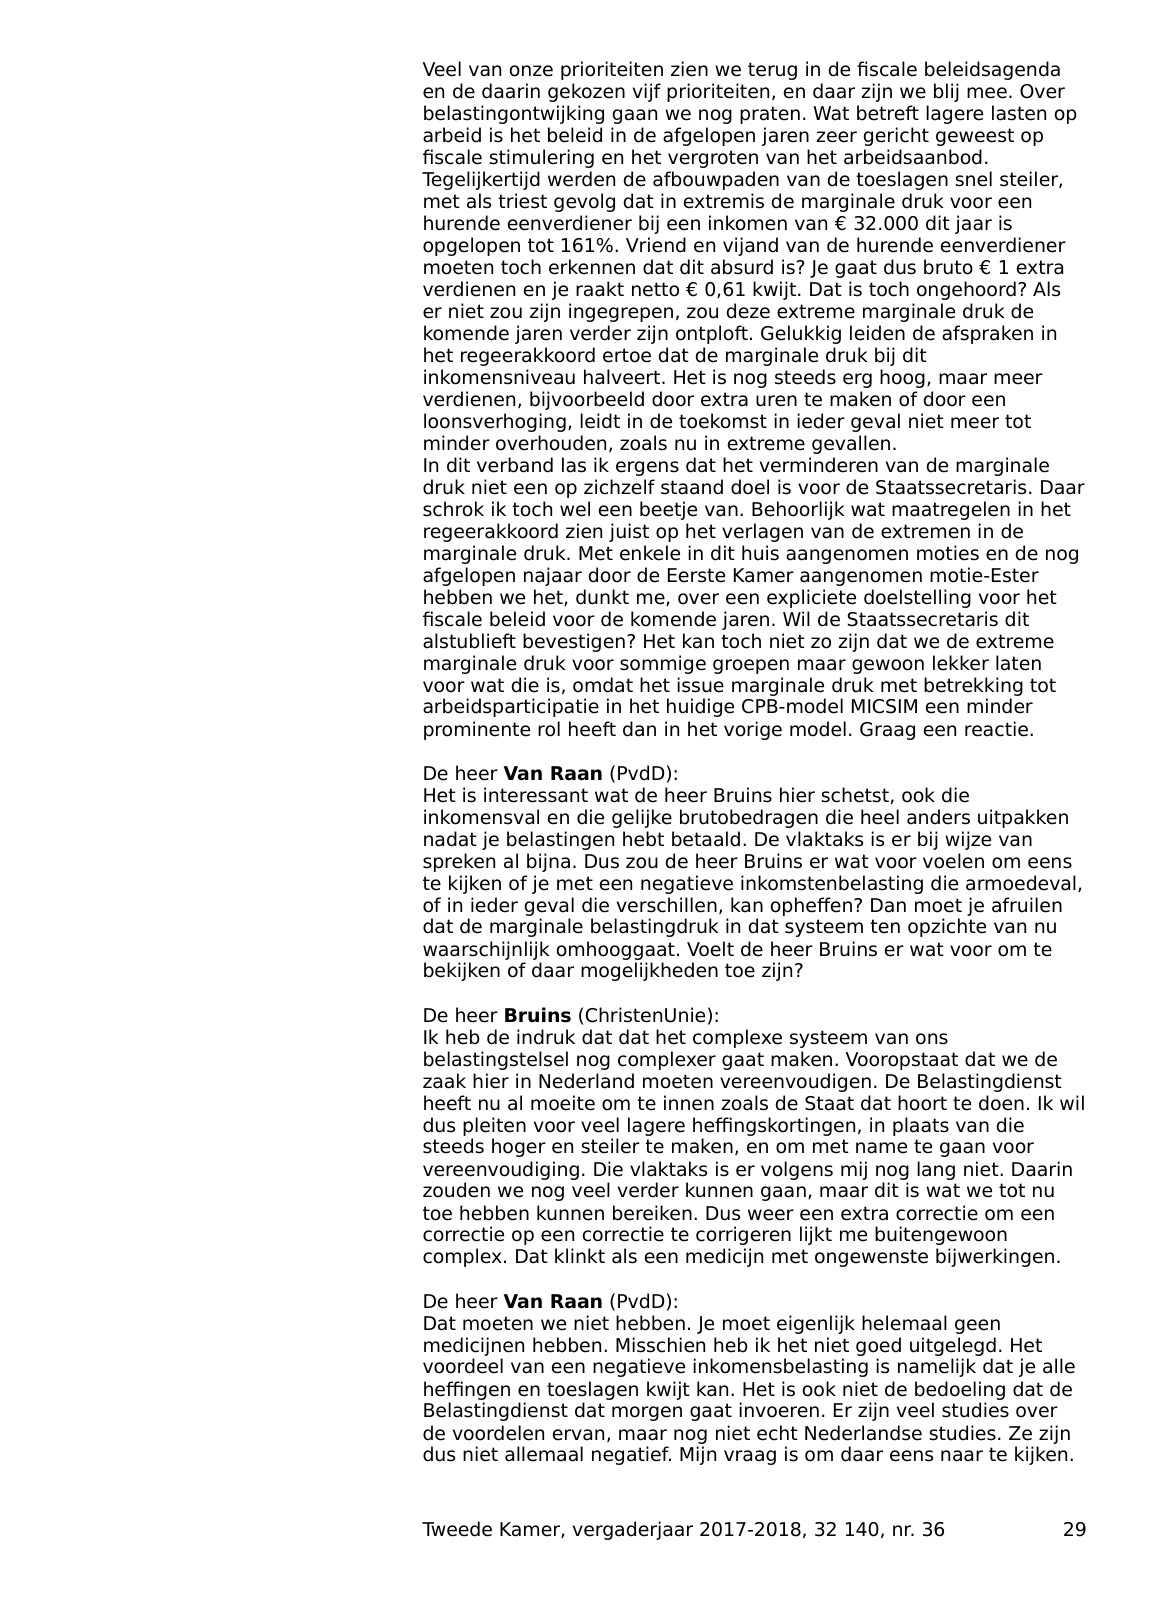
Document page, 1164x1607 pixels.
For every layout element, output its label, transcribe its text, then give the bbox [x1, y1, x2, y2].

text De heer Van Raan (PvdD): [422, 763, 1087, 784]
text Dat moeten we niet hebben. Je moet eigenlijk helemaal geen medicijnen hebben. Misschien heb ik het niet goed uitgelegd. Het voordeel van een negatieve inkomensbelasting is namelijk dat je alle heffingen en toeslagen kwijt kan. Het is ook niet de bedoeling dat de Belastingdienst dat morgen gaat invoeren. Er zijn veel studies over de voordelen ervan, maar nog niet echt Nederlandse studies. Ze zijn dus niet allemaal negatief. Mijn vraag is om daar eens naar te kijken. [422, 1312, 1087, 1466]
text Het is interessant wat de heer Bruins hier schetst, ook die inkomensval en die gelijke brutobedragen die heel anders uitpakken nadat je belastingen hebt betaald. De vlaktaks is er bij wijze van spreken al bijna. Dus zou de heer Bruins er wat voor voelen om eens te kijken of je met een negatieve inkomstenbelasting die armoedeval, of in ieder geval die verschillen, kan opheffen? Dan moet je afruilen dat de marginale belastingdruk in dat systeem ten opzichte van nu waarschijnlijk omhooggaat. Voelt de heer Bruins er wat voor om te bekijken of daar mogelijkheden toe zijn? [422, 784, 1087, 982]
text De heer Bruins (ChristenUnie): [422, 1004, 1087, 1027]
text Veel van onze prioriteiten zien we terug in de fiscale beleidsagenda en de daarin gekozen vijf prioriteiten, en daar zijn we blij mee. Over belastingontwijking gaan we nog praten. Wat betreft lagere lasten op arbeid is het beleid in de afgelopen jaren zeer gericht geweest op fiscale stimulering en het vergroten van het arbeidsaanbod. Tegelijkertijd werden de afbouwpaden van de toeslagen snel steiler, met als triest gevolg dat in extremis de marginale druk voor een hurende eenverdiener bij een inkomen van € 32.000 dit jaar is opgelopen tot 161%. Vriend en vijand van de hurende eenverdiener moeten toch erkennen dat dit absurd is? Je gaat dus bruto € 1 extra verdienen en je raakt netto € 0,61 kwijt. Dat is toch ongehoord? Als er niet zou zijn ingegrepen, zou deze extreme marginale druk de komende jaren verder zijn ontploft. Gelukkig leiden de afspraken in het regeerakkoord ertoe dat de marginale druk bij dit inkomensniveau halveert. Het is nog steeds erg hoog, maar meer verdienen, bijvoorbeeld door extra uren te maken of door een loonsverhoging, leidt in de toekomst in ieder geval niet meer tot minder overhouden, zoals nu in extreme gevallen. [422, 59, 1087, 455]
text In dit verband las ik ergens dat het verminderen van de marginale druk niet een op zichzelf staand doel is voor de Staatssecretaris. Daar schrok ik toch wel een beetje van. Behoorlijk wat maatregelen in het regeerakkoord zien juist op het verlagen van de extremen in de marginale druk. Met enkele in dit huis aangenomen moties en de nog afgelopen najaar door de Eerste Kamer aangenomen motie-Ester hebben we het, dunkt me, over een expliciete doelstelling voor het fiscale beleid voor de komende jaren. Wil de Staatssecretaris dit alstublieft bevestigen? Het kan toch niet zo zijn dat we de extreme marginale druk voor sommige groepen maar gewoon lekker laten voor wat die is, omdat het issue marginale druk met betrekking tot arbeidsparticipatie in het huidige CPB-model MICSIM een minder prominente rol heeft dan in het vorige model. Graag een reactie. [422, 455, 1087, 740]
text De heer Van Raan (PvdD): [422, 1291, 1087, 1312]
text Ik heb de indruk dat dat het complexe systeem van ons belastingstelsel nog complexer gaat maken. Vooropstaat dat we de zaak hier in Nederland moeten vereenvoudigen. De Belastingdienst heeft nu al moeite om te innen zoals de Staat dat hoort te doen. Ik wil dus pleiten voor veel lagere heffingskortingen, in plaats van die steeds hoger en steiler te maken, en om met name te gaan voor vereenvoudiging. Die vlaktaks is er volgens mij nog lang niet. Daarin zouden we nog veel verder kunnen gaan, maar dit is wat we tot nu toe hebben kunnen bereiken. Dus weer een extra correctie om een correctie op een correctie te corrigeren lijkt me buitengewoon complex. Dat klinkt als een medicijn met ongewenste bijwerkingen. [422, 1027, 1087, 1268]
